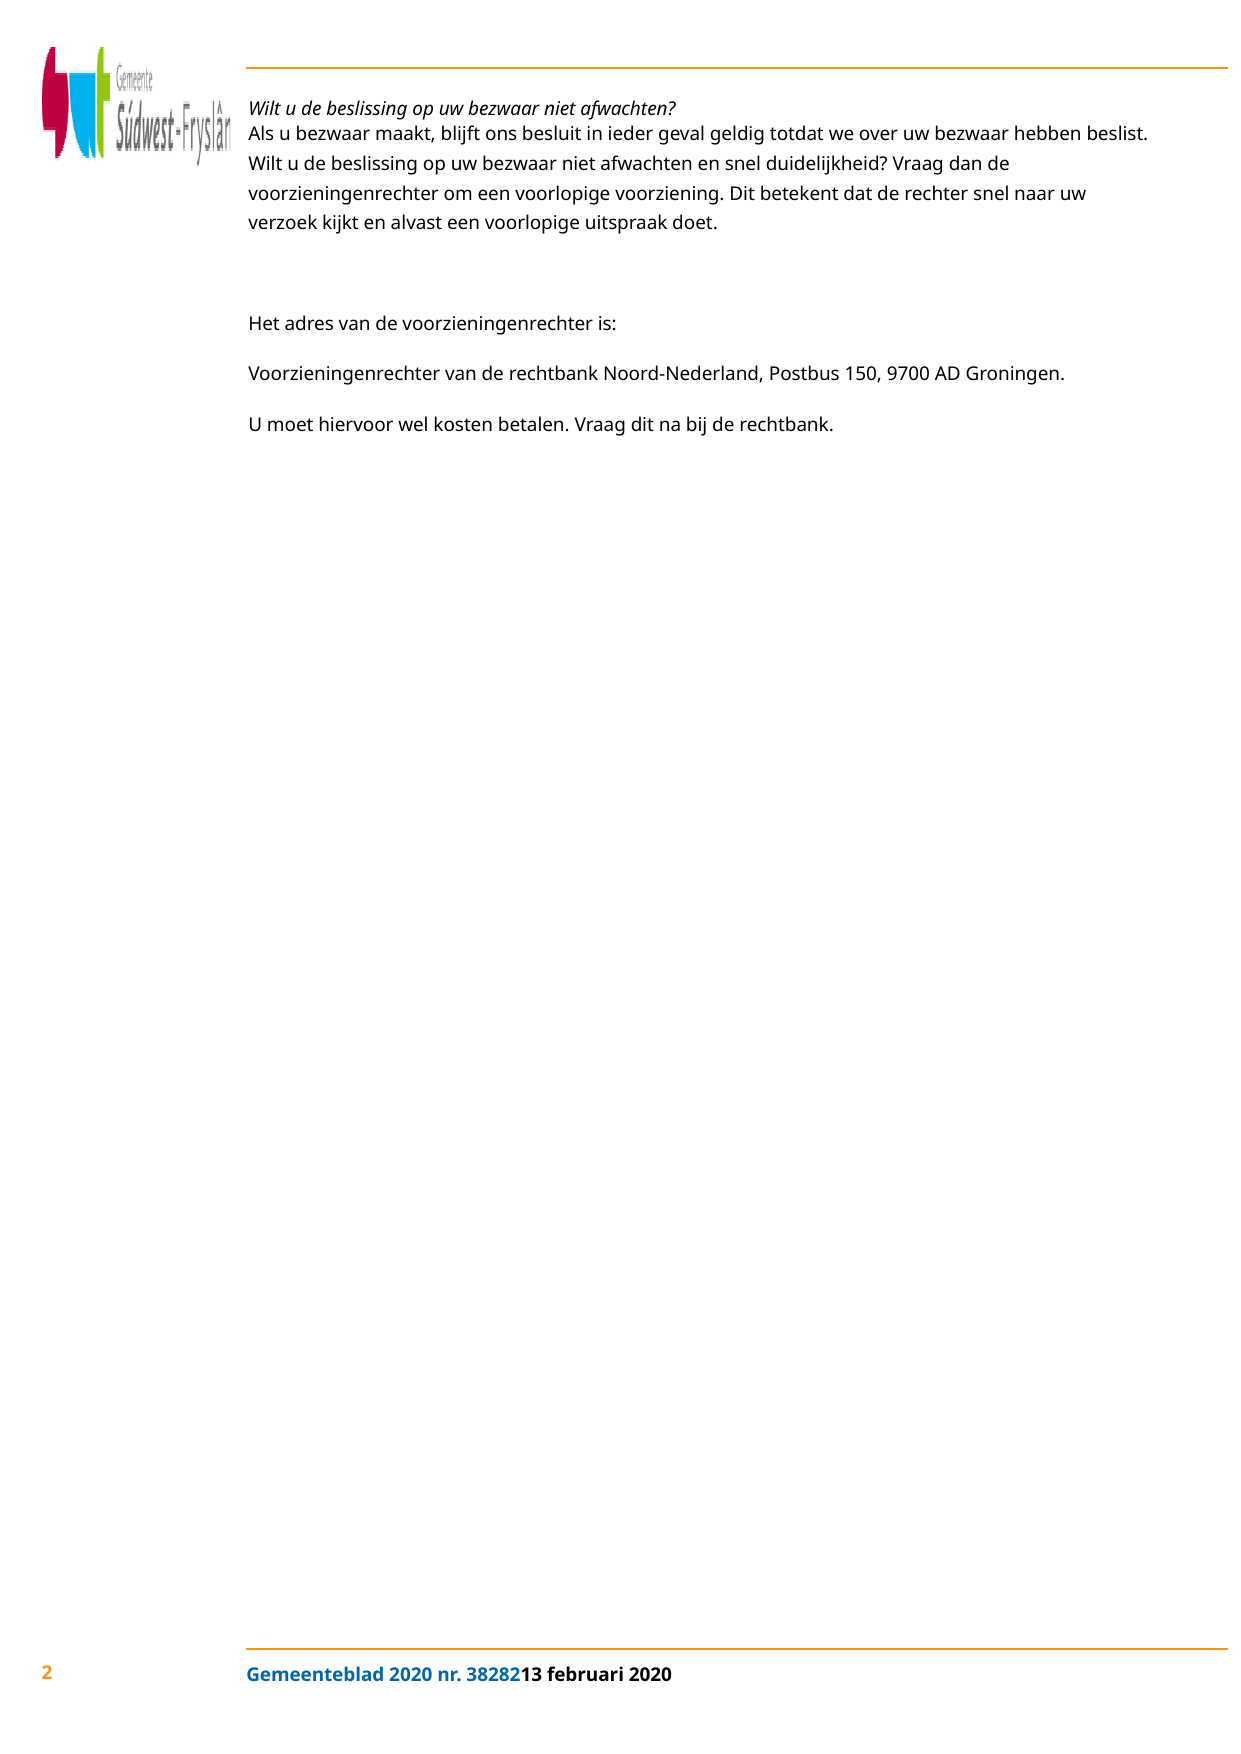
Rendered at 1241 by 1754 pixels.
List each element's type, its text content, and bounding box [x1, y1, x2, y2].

text Wilt u de beslissing op uw bezwaar niet afwachten? [248, 95, 1152, 121]
text Als u bezwaar maakt, blijft ons besluit in ieder geval geldig totdat we over uw bezwaar hebben beslist. Wilt u de beslissing op uw bezwaar niet afwachten en snel duidelijkheid? Vraag dan de voorzieningenrechter om een voorlopige voorziening. Dit betekent dat de rechter snel naar uw verzoek kijkt en alvast een voorlopige uitspraak doet. [248, 121, 1152, 235]
text Voorzieningenrechter van de rechtbank Noord-Nederland, Postbus 150, 9700 AD Groningen. [248, 361, 1152, 386]
text U moet hiervoor wel kosten betalen. Vraag dit na bij de rechtbank. [248, 411, 1152, 437]
picture [41, 47, 231, 172]
text Het adres van de voorzieningenrechter is: [248, 310, 1152, 336]
